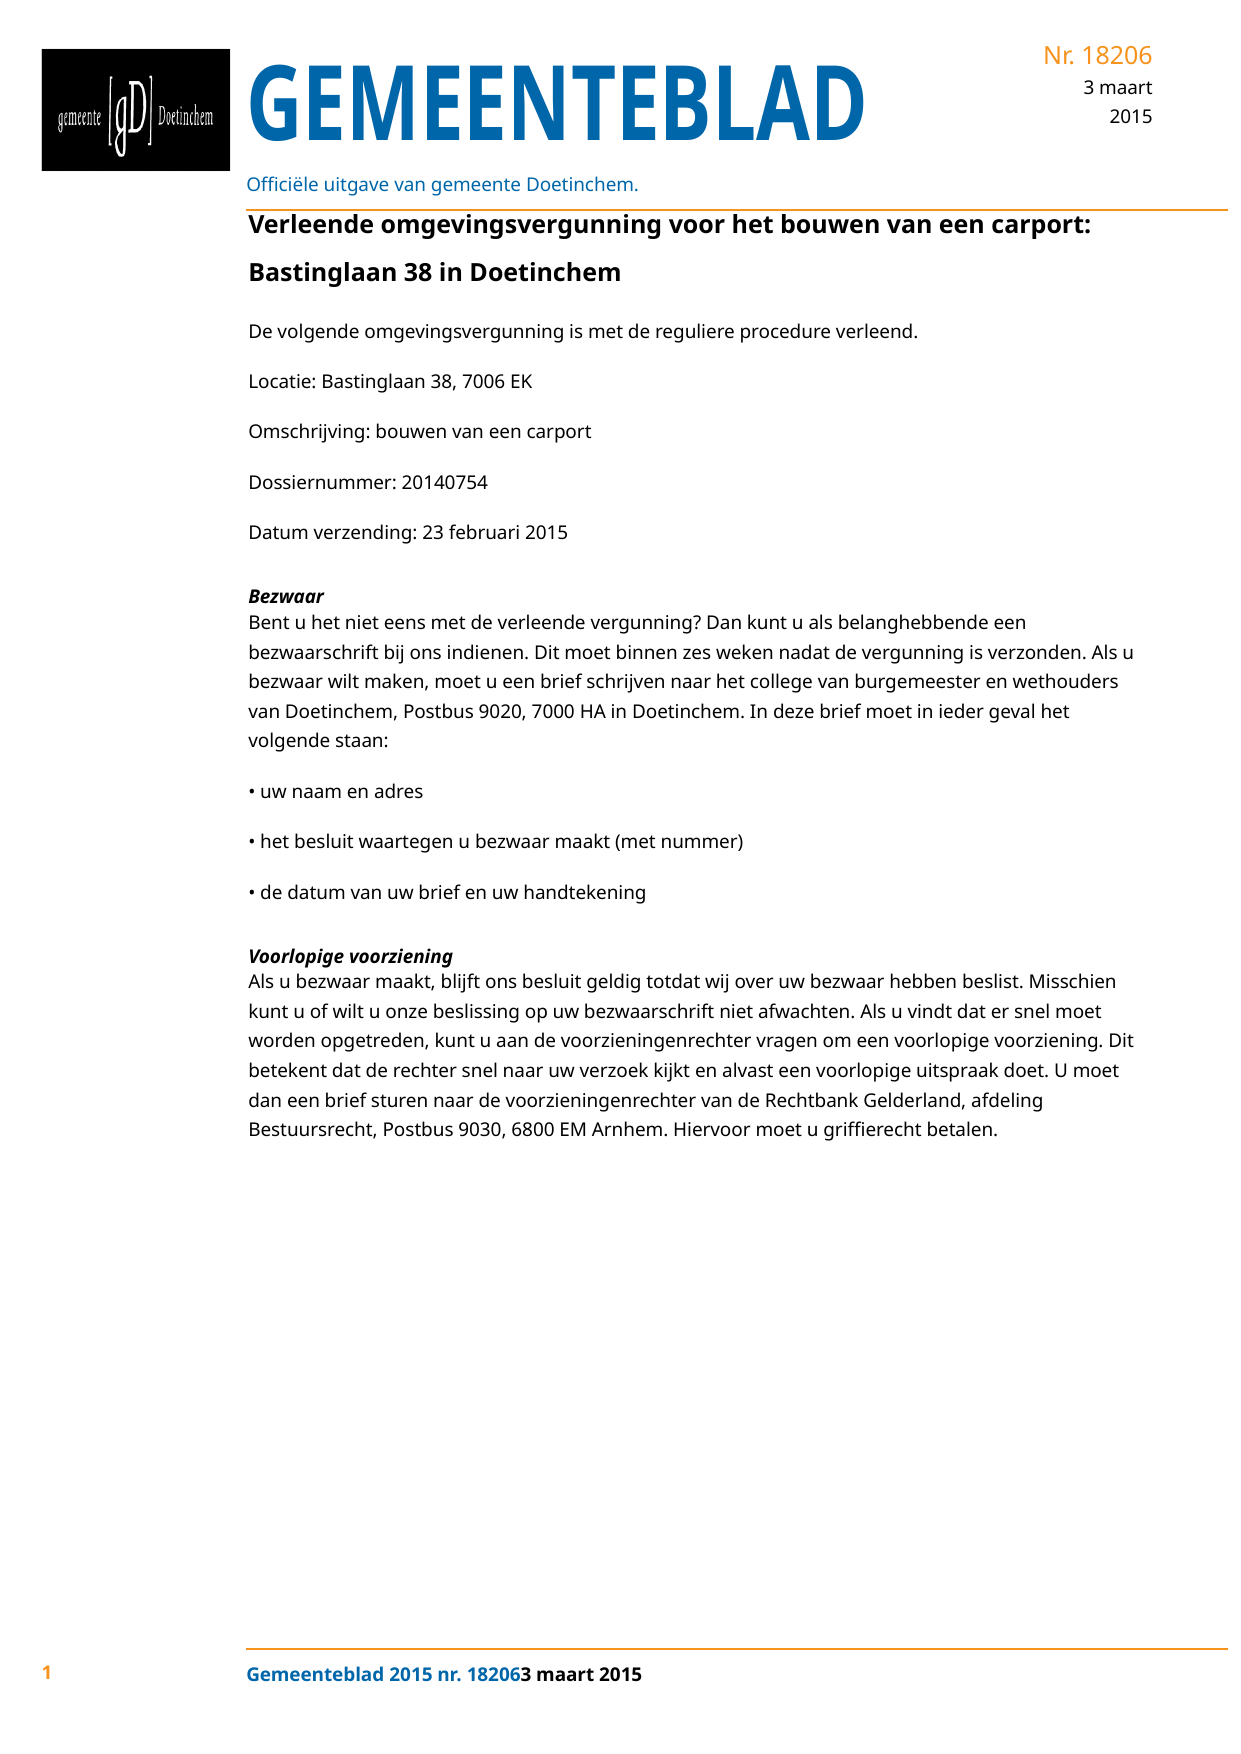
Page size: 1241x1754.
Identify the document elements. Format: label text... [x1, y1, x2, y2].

text Bent u het niet eens met de verleende vergunning? Dan kunt u als belanghebbende een bezwaarschrift bij ons indienen. Dit moet binnen zes weken nadat de vergunning is verzonden. Als u bezwaar wilt maken, moet u een brief schrijven naar het college van burgemeester en wethouders van Doetinchem, Postbus 9020, 7000 HA in Doetinchem. In deze brief moet in ieder geval het volgende staan: [248, 609, 1152, 753]
text • de datum van uw brief en uw handtekening [248, 879, 1152, 904]
text • het besluit waartegen u bezwaar maakt (met nummer) [248, 828, 1152, 854]
text Als u bezwaar maakt, blijft ons besluit geldig totdat wij over uw bezwaar hebben beslist. Misschien kunt u of wilt u onze beslissing op uw bezwaarschrift niet afwachten. Als u vindt dat er snel moet worden opgetreden, kunt u aan de voorzieningenrechter vragen om een voorlopige voorziening. Dit betekent dat de rechter snel naar uw verzoek kijkt en alvast een voorlopige uitspraak doet. U moet dan een brief sturen naar de voorzieningenrechter van de Rechtbank Gelderland, afdeling Bestuursrecht, Postbus 9030, 6800 EM Arnhem. Hiervoor moet u griffierecht betalen. [248, 968, 1152, 1142]
picture [41, 47, 231, 172]
text • uw naam en adres [248, 778, 1152, 804]
text Omschrijving: bouwen van een carport [248, 419, 1152, 444]
text Verleende omgevingsvergunning voor het bouwen van een carport: Bastinglaan 38 in Doetinchem [248, 211, 1152, 288]
text Locatie: Bastinglaan 38, 7006 EK [248, 368, 1152, 394]
text Bezwaar [248, 583, 1152, 609]
text Voorlopige voorziening [248, 943, 1152, 968]
text Dossiernummer: 20140754 [248, 469, 1152, 495]
text Datum verzending: 23 februari 2015 [248, 519, 1152, 545]
text De volgende omgevingsvergunning is met de reguliere procedure verleend. [248, 318, 1152, 344]
